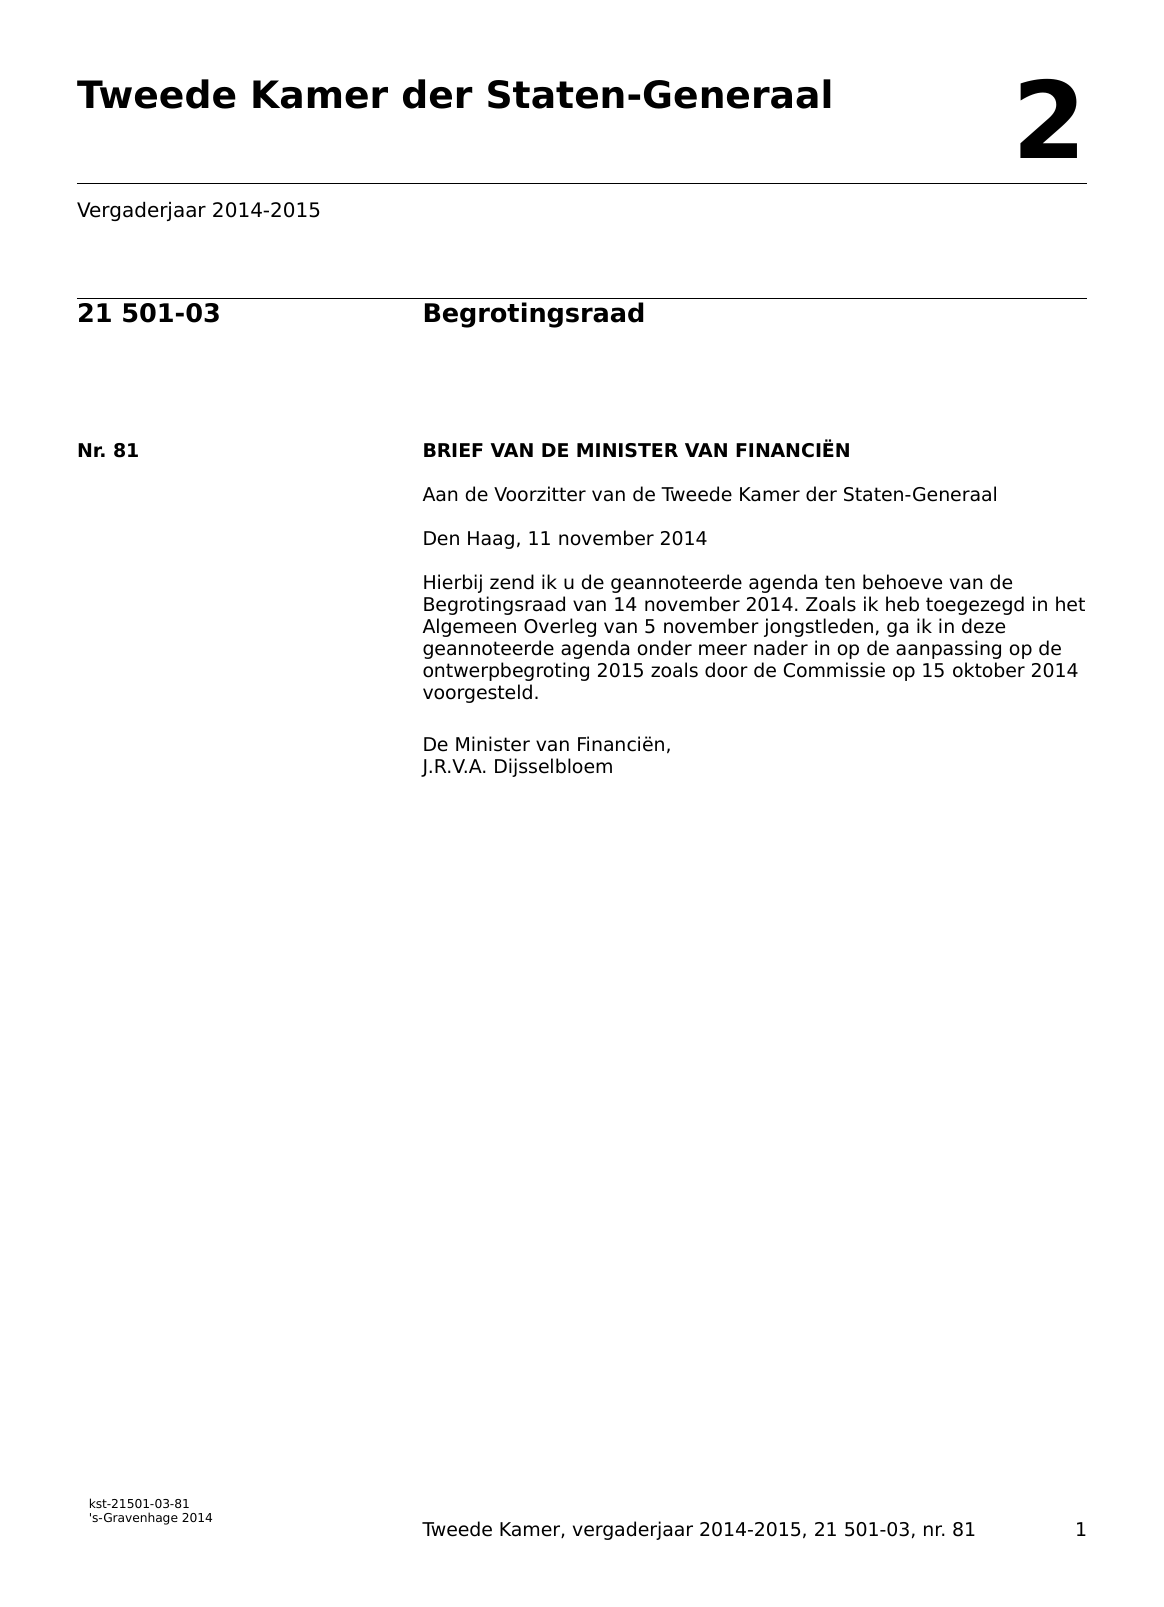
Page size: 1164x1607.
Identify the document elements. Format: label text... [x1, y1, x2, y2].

text kst-21501-03-81 [88, 1497, 323, 1511]
table_header Tweede Kamer der Staten-Generaal [77, 59, 886, 183]
text De Minister van Financiën, J.R.V.A. Dijsselbloem [422, 734, 1087, 778]
text 's-Gravenhage 2014 [88, 1511, 323, 1525]
subtitle 21 501-03 Begrotingsraad [77, 299, 1087, 329]
text Aan de Voorzitter van de Tweede Kamer der Staten-Generaal [422, 484, 1087, 506]
text Den Haag, 11 november 2014 [422, 528, 1087, 550]
text Hierbij zend ik u de geannoteerde agenda ten behoeve van de Begrotingsraad van 14 november 2014. Zoals ik heb toegezegd in het Algemeen Overleg van 5 november jongstleden, ga ik in deze geannoteerde agenda onder meer nader in op de aanpassing op de ontwerpbegroting 2015 zoals door de Commissie op 15 oktober 2014 voorgesteld. [422, 572, 1087, 704]
table_cell Vergaderjaar 2014-2015 [77, 184, 1087, 298]
table_header 2 [886, 59, 1087, 183]
subtitle Nr. 81 BRIEF VAN DE MINISTER VAN FINANCIËN [77, 440, 1087, 462]
